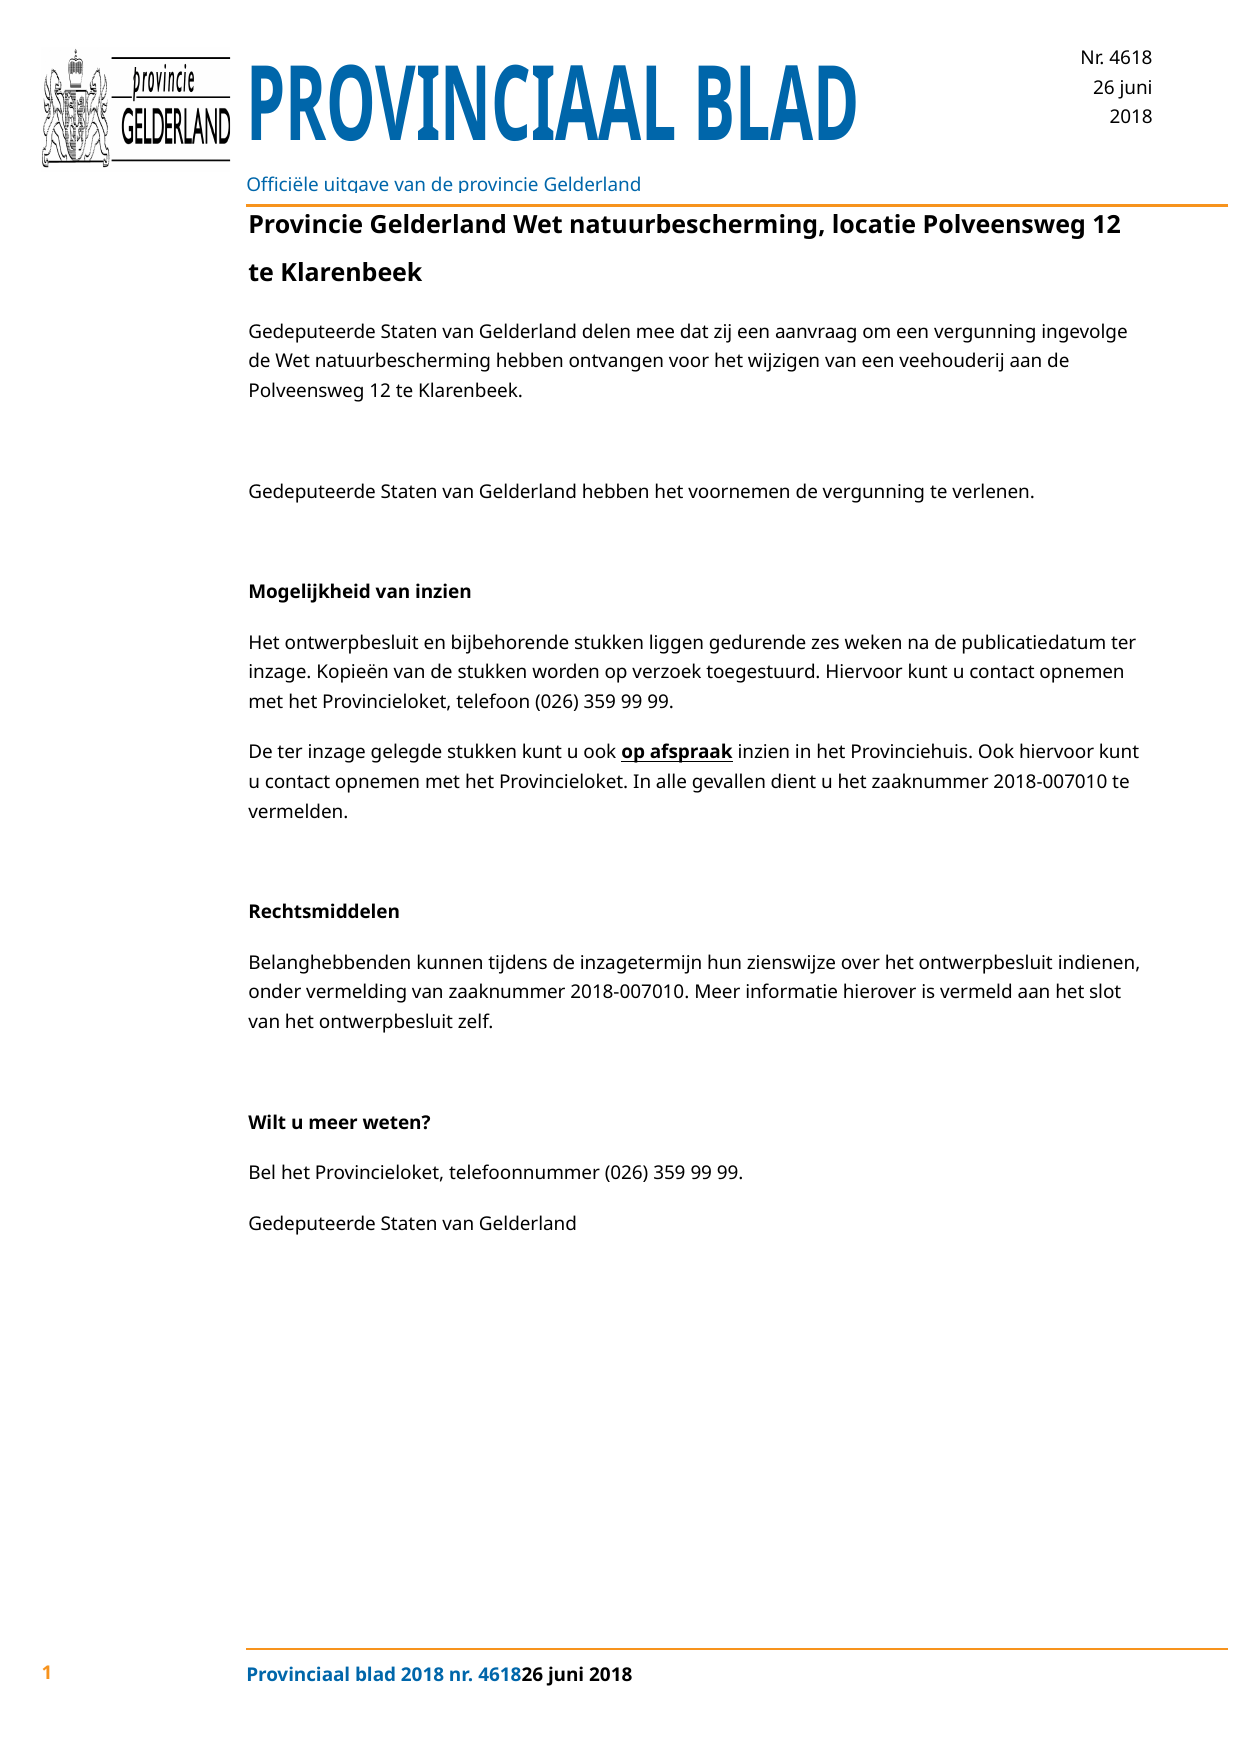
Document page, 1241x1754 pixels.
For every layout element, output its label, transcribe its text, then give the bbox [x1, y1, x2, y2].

text Rechtsmiddelen [248, 899, 1152, 924]
text Het ontwerpbesluit en bijbehorende stukken liggen gedurende zes weken na de publicatiedatum ter inzage. Kopieën van de stukken worden op verzoek toegestuurd. Hiervoor kunt u contact opnemen met het Provincieloket, telefoon (026) 359 99 99. [248, 629, 1152, 714]
text Gedeputeerde Staten van Gelderland delen mee dat zij een aanvraag om een vergunning ingevolge de Wet natuurbescherming hebben ontvangen voor het wijzigen van een veehouderij aan de Polveensweg 12 te Klarenbeek. [248, 318, 1152, 403]
text Belanghebbenden kunnen tijdens de inzagetermijn hun zienswijze over het ontwerpbesluit indienen, onder vermelding van zaaknummer 2018-007010. Meer informatie hierover is vermeld aan het slot van het ontwerpbesluit zelf. [248, 949, 1152, 1034]
text Mogelijkheid van inzien [248, 579, 1152, 604]
text De ter inzage gelegde stukken kunt u ook op afspraak inzien in het Provinciehuis. Ook hiervoor kunt u contact opnemen met het Provincieloket. In alle gevallen dient u het zaaknummer 2018-007010 te vermelden. [248, 739, 1152, 824]
text Gedeputeerde Staten van Gelderland hebben het voornemen de vergunning te verlenen. [248, 478, 1152, 504]
text Gedeputeerde Staten van Gelderland [248, 1210, 1152, 1236]
text Provincie Gelderland Wet natuurbescherming, locatie Polveensweg 12 te Klarenbeek [248, 207, 1152, 288]
picture [41, 47, 231, 172]
text Wilt u meer weten? [248, 1109, 1152, 1135]
text Bel het Provincieloket, telefoonnummer (026) 359 99 99. [248, 1159, 1152, 1185]
